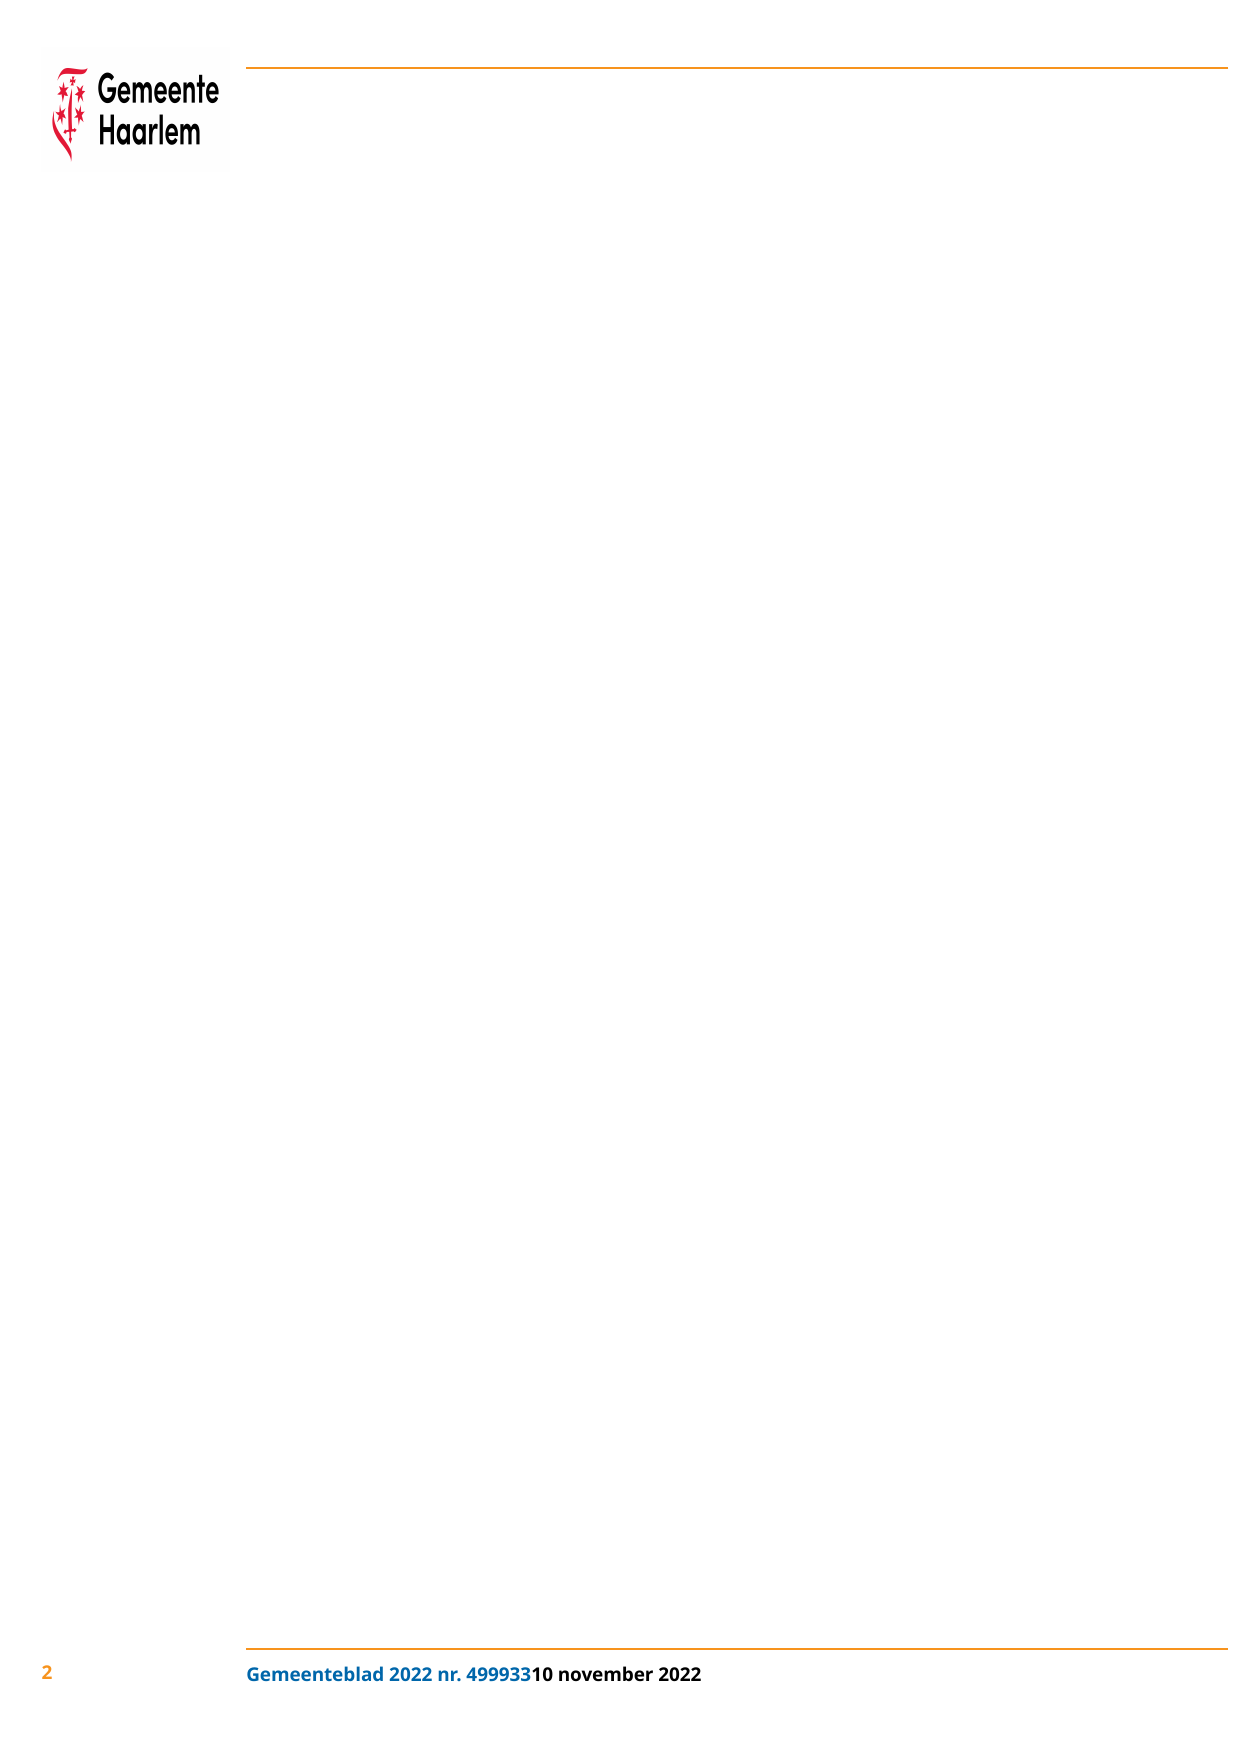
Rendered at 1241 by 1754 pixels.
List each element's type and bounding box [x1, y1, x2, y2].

picture [41, 47, 231, 172]
